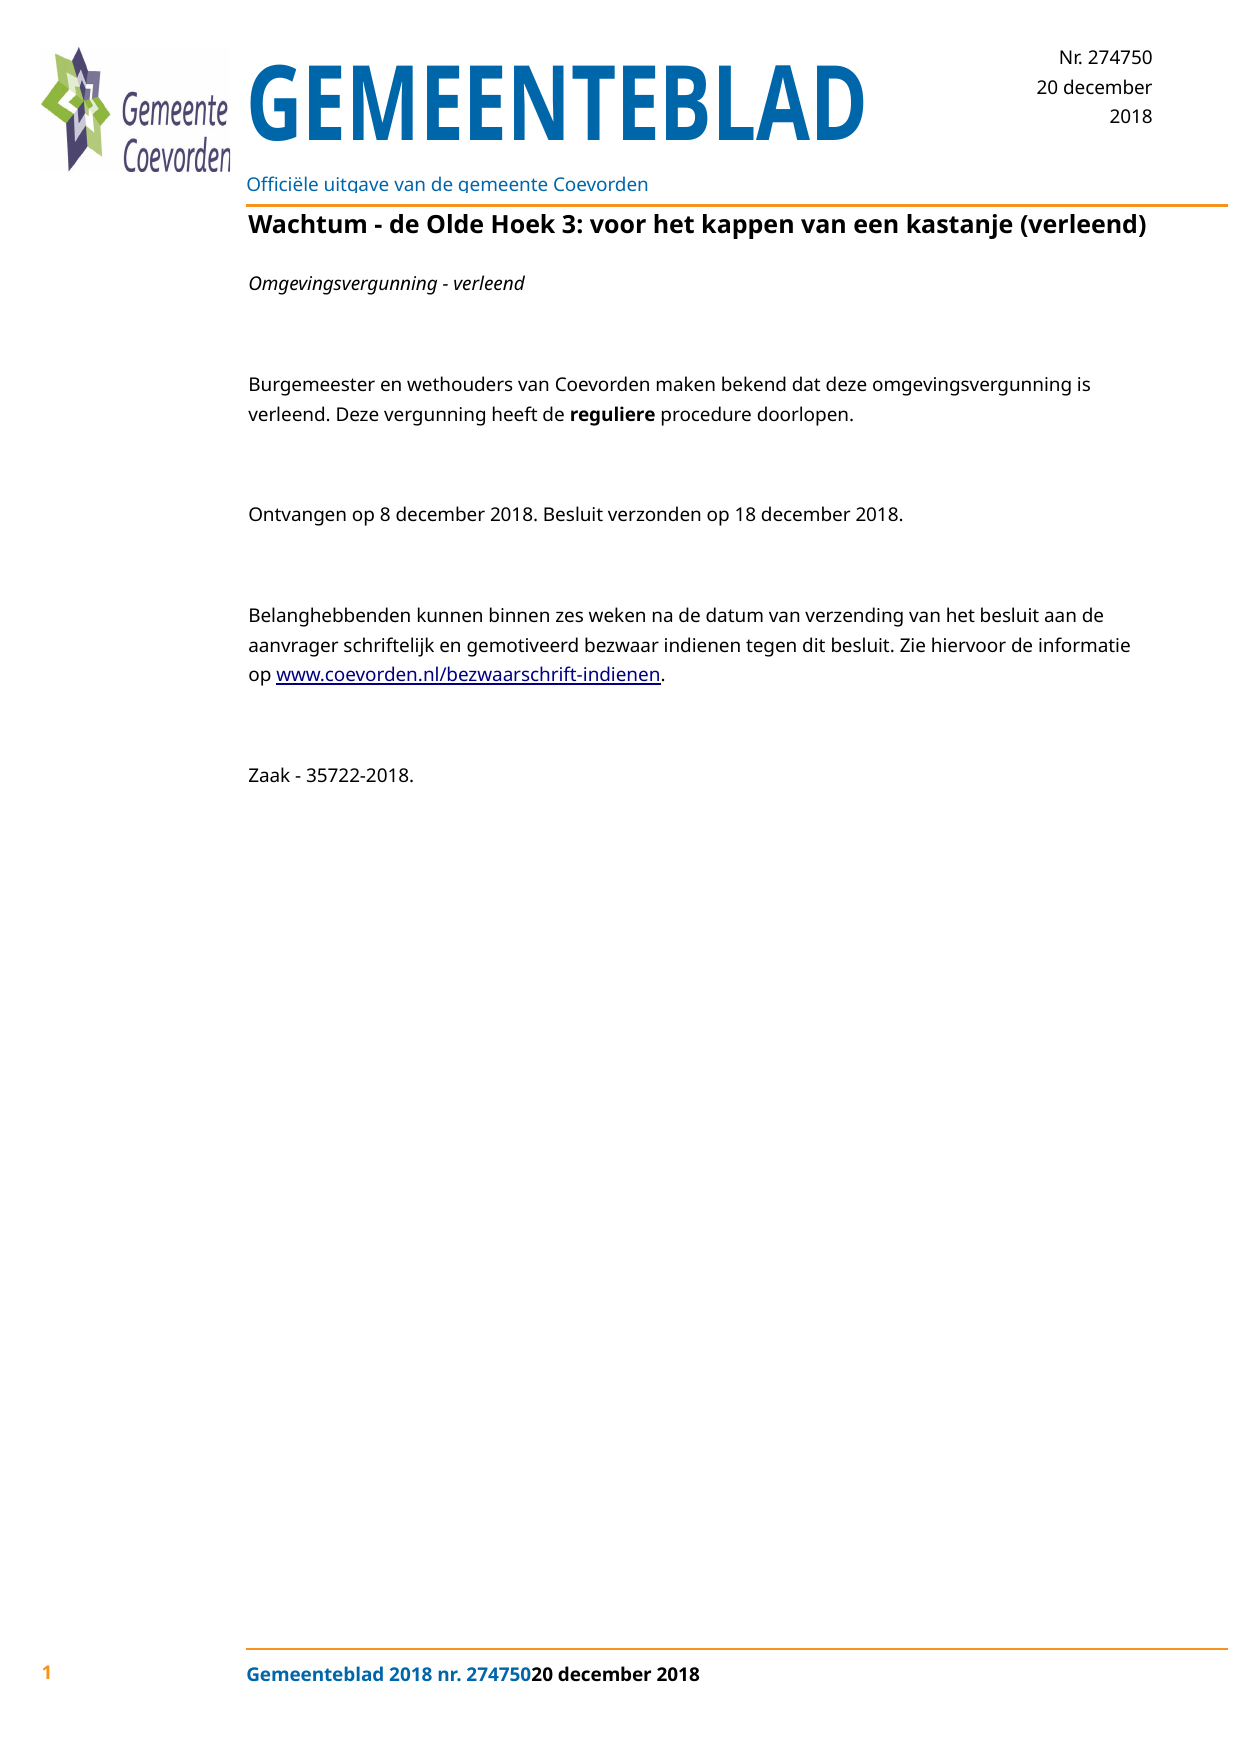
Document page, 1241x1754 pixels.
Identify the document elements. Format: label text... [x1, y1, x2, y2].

picture [41, 47, 231, 172]
text Burgemeester en wethouders van Coevorden maken bekend dat deze omgevingsvergunning is verleend. Deze vergunning heeft de reguliere procedure doorlopen. [248, 371, 1152, 426]
text Belanghebbenden kunnen binnen zes weken na de datum van verzending van het besluit aan de aanvrager schriftelijk en gemotiveerd bezwaar indienen tegen dit besluit. Zie hiervoor de informatie op www.coevorden.nl/bezwaarschrift-indienen. [248, 602, 1152, 687]
text Zaak - 35722-2018. [248, 762, 1152, 788]
text Omgevingsvergunning - verleend [248, 270, 1152, 296]
text Ontvangen op 8 december 2018. Besluit verzonden op 18 december 2018. [248, 502, 1152, 527]
text Wachtum - de Olde Hoek 3: voor het kappen van een kastanje (verleend) [248, 207, 1152, 241]
